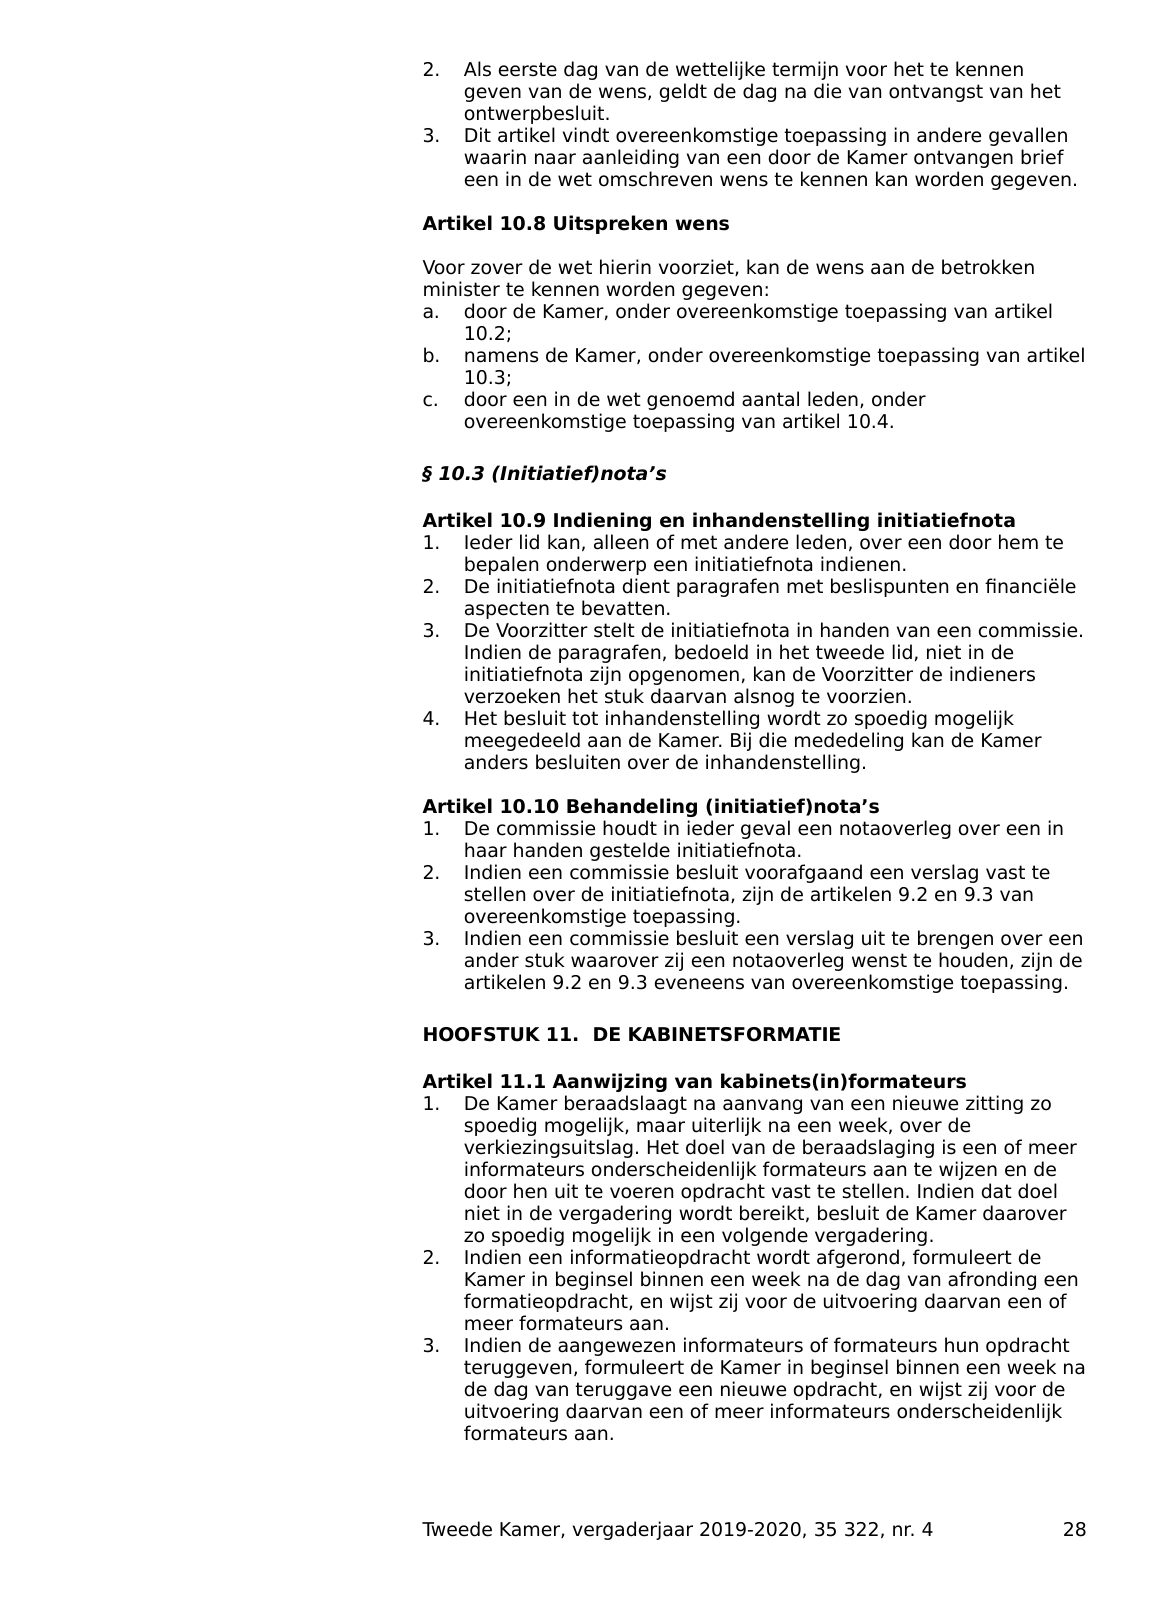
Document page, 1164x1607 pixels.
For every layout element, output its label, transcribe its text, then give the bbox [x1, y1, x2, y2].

text 2. De initiatiefnota dient paragrafen met beslispunten en financiële aspecten te bevatten. [422, 576, 1087, 620]
text 3. Indien de aangewezen informateurs of formateurs hun opdracht teruggeven, formuleert de Kamer in beginsel binnen een week na de dag van teruggave een nieuwe opdracht, en wijst zij voor de uitvoering daarvan een of meer informateurs onderscheidenlijk formateurs aan. [422, 1334, 1087, 1444]
text 1. De commissie houdt in ieder geval een notaoverleg over een in haar handen gestelde initiatiefnota. [422, 818, 1087, 862]
text c. door een in de wet genoemd aantal leden, onder overeenkomstige toepassing van artikel 10.4. [422, 389, 1087, 433]
text 3. Dit artikel vindt overeenkomstige toepassing in andere gevallen waarin naar aanleiding van een door de Kamer ontvangen brief een in de wet omschreven wens te kennen kan worden gegeven. [422, 125, 1087, 191]
text 1. De Kamer beraadslaagt na aanvang van een nieuwe zitting zo spoedig mogelijk, maar uiterlijk na een week, over de verkiezingsuitslag. Het doel van de beraadslaging is een of meer informateurs onderscheidenlijk formateurs aan te wijzen en de door hen uit te voeren opdracht vast te stellen. Indien dat doel niet in de vergadering wordt bereikt, besluit de Kamer daarover zo spoedig mogelijk in een volgende vergadering. [422, 1093, 1087, 1247]
text 2. Indien een commissie besluit voorafgaand een verslag vast te stellen over de initiatiefnota, zijn de artikelen 9.2 en 9.3 van overeenkomstige toepassing. [422, 862, 1087, 928]
text 2. Als eerste dag van de wettelijke termijn voor het te kennen geven van de wens, geldt de dag na die van ontvangst van het ontwerpbesluit. [422, 59, 1087, 125]
subtitle HOOFSTUK 11. DE KABINETSFORMATIE [422, 1024, 1087, 1046]
subtitle Artikel 10.10 Behandeling (initiatief)nota’s [422, 796, 1087, 818]
subtitle § 10.3 (Initiatief)nota’s [422, 463, 1087, 485]
text 3. Indien een commissie besluit een verslag uit te brengen over een ander stuk waarover zij een notaoverleg wenst te houden, zijn de artikelen 9.2 en 9.3 eveneens van overeenkomstige toepassing. [422, 928, 1087, 994]
text a. door de Kamer, onder overeenkomstige toepassing van artikel 10.2; [422, 301, 1087, 345]
text Voor zover de wet hierin voorziet, kan de wens aan de betrokken minister te kennen worden gegeven: [422, 257, 1087, 301]
text b. namens de Kamer, onder overeenkomstige toepassing van artikel 10.3; [422, 345, 1087, 389]
text 3. De Voorzitter stelt de initiatiefnota in handen van een commissie. Indien de paragrafen, bedoeld in het tweede lid, niet in de initiatiefnota zijn opgenomen, kan de Voorzitter de indieners verzoeken het stuk daarvan alsnog te voorzien. [422, 620, 1087, 708]
text 1. Ieder lid kan, alleen of met andere leden, over een door hem te bepalen onderwerp een initiatiefnota indienen. [422, 532, 1087, 576]
text 2. Indien een informatieopdracht wordt afgerond, formuleert de Kamer in beginsel binnen een week na de dag van afronding een formatieopdracht, en wijst zij voor de uitvoering daarvan een of meer formateurs aan. [422, 1247, 1087, 1334]
subtitle Artikel 11.1 Aanwijzing van kabinets(in)formateurs [422, 1071, 1087, 1093]
subtitle Artikel 10.8 Uitspreken wens [422, 213, 1087, 235]
text 4. Het besluit tot inhandenstelling wordt zo spoedig mogelijk meegedeeld aan de Kamer. Bij die mededeling kan de Kamer anders besluiten over de inhandenstelling. [422, 708, 1087, 774]
subtitle Artikel 10.9 Indiening en inhandenstelling initiatiefnota [422, 510, 1087, 532]
